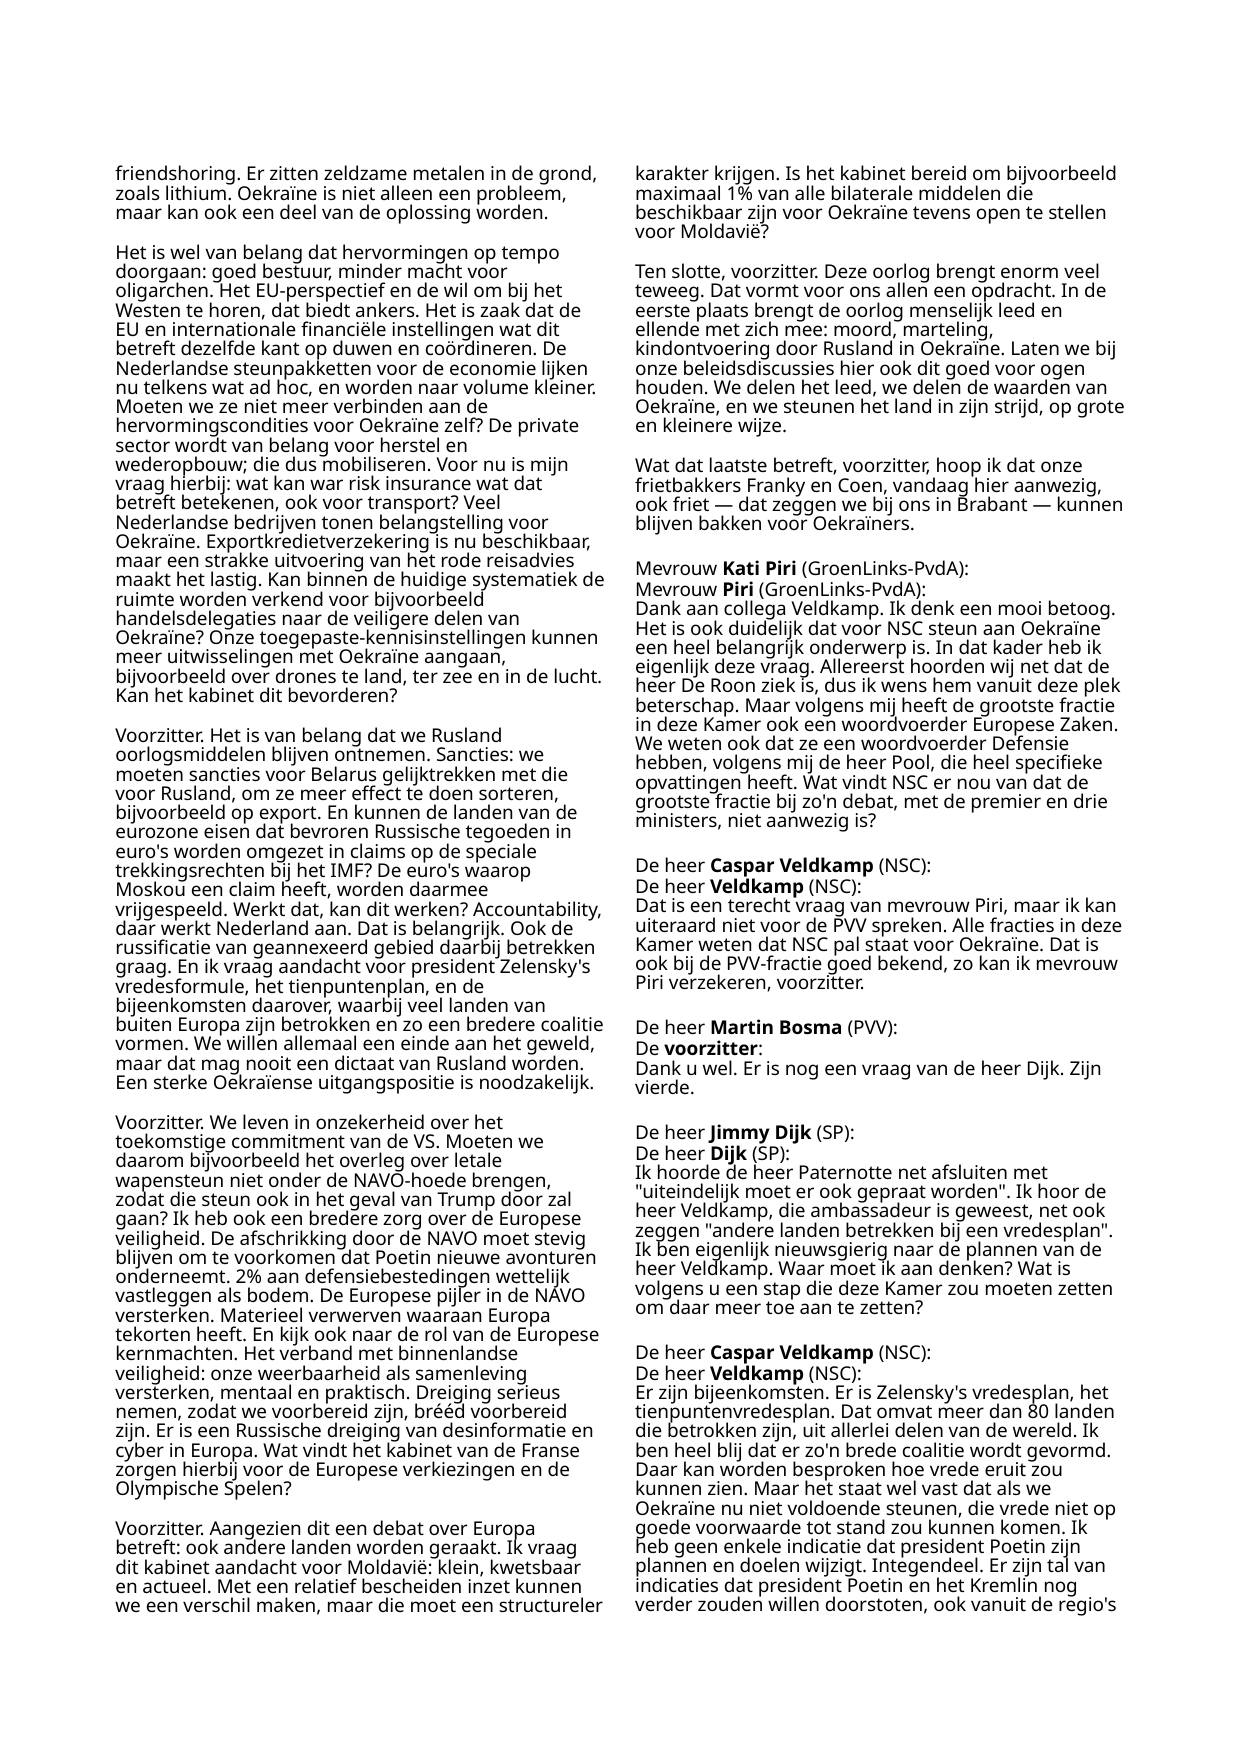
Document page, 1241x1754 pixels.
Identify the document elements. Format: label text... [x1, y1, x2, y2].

text Dank aan collega Veldkamp. Ik denk een mooi betoog. Het is ook duidelijk dat voor NSC steun aan Oekraïne een heel belangrijk onderwerp is. In dat kader heb ik eigenlijk deze vraag. Allereerst hoorden wij net dat de heer De Roon ziek is, dus ik wens hem vanuit deze plek beterschap. Maar volgens mij heeft de grootste fractie in deze Kamer ook een woordvoerder Europese Zaken. We weten ook dat ze een woordvoerder Defensie hebben, volgens mij de heer Pool, die heel specifieke opvattingen heeft. Wat vindt NSC er nou van dat de grootste fractie bij zo'n debat, met de premier en drie ministers, niet aanwezig is? [635, 600, 1125, 831]
text De heer Veldkamp (NSC): [635, 878, 1125, 897]
text De heer Jimmy Dijk (SP): [635, 1119, 1125, 1144]
text Het is wel van belang dat hervormingen op tempo doorgaan: goed bestuur, minder macht voor oligarchen. Het EU-perspectief en de wil om bij het Westen te horen, dat biedt ankers. Het is zaak dat de EU en internationale financiële instellingen wat dit betreft dezelfde kant op duwen en coördineren. De Nederlandse steunpakketten voor de economie lijken nu telkens wat ad hoc, en worden naar volume kleiner. Moeten we ze niet meer verbinden aan de hervormingscondities voor Oekraïne zelf? De private sector wordt van belang voor herstel en wederopbouw; die dus mobiliseren. Voor nu is mijn vraag hierbij: wat kan war risk insurance wat dat betreft betekenen, ook voor transport? Veel Nederlandse bedrijven tonen belangstelling voor Oekraïne. Exportkredietverzekering is nu beschikbaar, maar een strakke uitvoering van het rode reisadvies maakt het lastig. Kan binnen de huidige systematiek de ruimte worden verkend voor bijvoorbeeld handelsdelegaties naar de veiligere delen van Oekraïne? Onze toegepaste-kennisinstellingen kunnen meer uitwisselingen met Oekraïne aangaan, bijvoorbeeld over drones te land, ter zee en in de lucht. Kan het kabinet dit bevorderen? [115, 244, 605, 706]
text Voorzitter. Aangezien dit een debat over Europa betreft: ook andere landen worden geraakt. Ik vraag dit kabinet aandacht voor Moldavië: klein, kwetsbaar en actueel. Met een relatief bescheiden inzet kunnen we een verschil maken, maar die moet een structureler [115, 1520, 605, 1616]
text friendshoring. Er zitten zeldzame metalen in de grond, zoals lithium. Oekraïne is niet alleen een probleem, maar kan ook een deel van de oplossing worden. [115, 165, 605, 223]
text De heer Caspar Veldkamp (NSC): [635, 1339, 1125, 1364]
text Voorzitter. We leven in onzekerheid over het toekomstige commitment van de VS. Moeten we daarom bijvoorbeeld het overleg over letale wapensteun niet onder de NAVO-hoede brengen, zodat die steun ook in het geval van Trump door zal gaan? Ik heb ook een bredere zorg over de Europese veiligheid. De afschrikking door de NAVO moet stevig blijven om te voorkomen dat Poetin nieuwe avonturen onderneemt. 2% aan defensiebestedingen wettelijk vastleggen als bodem. De Europese pijler in de NAVO versterken. Materieel verwerven waaraan Europa tekorten heeft. En kijk ook naar de rol van de Europese kernmachten. Het verband met binnenlandse veiligheid: onze weerbaarheid als samenleving versterken, mentaal en praktisch. Dreiging serieus nemen, zodat we voorbereid zijn, brééd voorbereid zijn. Er is een Russische dreiging van desinformatie en cyber in Europa. Wat vindt het kabinet van de Franse zorgen hierbij voor de Europese verkiezingen en de Olympische Spelen? [115, 1114, 605, 1499]
text Er zijn bijeenkomsten. Er is Zelensky's vredesplan, het tienpuntenvredesplan. Dat omvat meer dan 80 landen die betrokken zijn, uit allerlei delen van de wereld. Ik ben heel blij dat er zo'n brede coalitie wordt gevormd. Daar kan worden besproken hoe vrede eruit zou kunnen zien. Maar het staat wel vast dat als we Oekraïne nu niet voldoende steunen, die vrede niet op goede voorwaarde tot stand zou kunnen komen. Ik heb geen enkele indicatie dat president Poetin zijn plannen en doelen wijzigt. Integendeel. Er zijn tal van indicaties dat president Poetin en het Kremlin nog verder zouden willen doorstoten, ook vanuit de regio's [635, 1384, 1125, 1615]
text Mevrouw Kati Piri (GroenLinks-PvdA): [635, 555, 1125, 581]
text Dat is een terecht vraag van mevrouw Piri, maar ik kan uiteraard niet voor de PVV spreken. Alle fracties in deze Kamer weten dat NSC pal staat voor Oekraïne. Dat is ook bij de PVV-fractie goed bekend, zo kan ik mevrouw Piri verzekeren, voorzitter. [635, 897, 1125, 994]
text Dank u wel. Er is nog een vraag van de heer Dijk. Zijn vierde. [635, 1059, 1125, 1098]
text De heer Caspar Veldkamp (NSC): [635, 852, 1125, 878]
text Wat dat laatste betreft, voorzitter, hoop ik dat onze frietbakkers Franky en Coen, vandaag hier aanwezig, ook friet — dat zeggen we bij ons in Brabant — kunnen blijven bakken voor Oekraïners. [635, 457, 1125, 534]
text karakter krijgen. Is het kabinet bereid om bijvoorbeeld maximaal 1% van alle bilaterale middelen die beschikbaar zijn voor Oekraïne tevens open te stellen voor Moldavië? [635, 165, 1125, 242]
text De heer Veldkamp (NSC): [635, 1364, 1125, 1384]
text De voorzitter: [635, 1040, 1125, 1059]
text Ik hoorde de heer Paternotte net afsluiten met "uiteindelijk moet er ook gepraat worden". Ik hoor de heer Veldkamp, die ambassadeur is geweest, net ook zeggen "andere landen betrekken bij een vredesplan". Ik ben eigenlijk nieuwsgierig naar de plannen van de heer Veldkamp. Waar moet ik aan denken? Wat is volgens u een stap die deze Kamer zou moeten zetten om daar meer toe aan te zetten? [635, 1164, 1125, 1318]
text Voorzitter. Het is van belang dat we Rusland oorlogsmiddelen blijven ontnemen. Sancties: we moeten sancties voor Belarus gelijktrekken met die voor Rusland, om ze meer effect te doen sorteren, bijvoorbeeld op export. En kunnen de landen van de eurozone eisen dat bevroren Russische tegoeden in euro's worden omgezet in claims op de speciale trekkingsrechten bij het IMF? De euro's waarop Moskou een claim heeft, worden daarmee vrijgespeeld. Werkt dat, kan dit werken? Accountability, daar werkt Nederland aan. Dat is belangrijk. Ook de russificatie van geannexeerd gebied daarbij betrekken graag. En ik vraag aandacht voor president Zelensky's vredesformule, het tienpuntenplan, en de bijeenkomsten daarover, waarbij veel landen van buiten Europa zijn betrokken en zo een bredere coalitie vormen. We willen allemaal een einde aan het geweld, maar dat mag nooit een dictaat van Rusland worden. Een sterke Oekraïense uitgangspositie is noodzakelijk. [115, 727, 605, 1093]
text De heer Martin Bosma (PVV): [635, 1014, 1125, 1040]
text Mevrouw Piri (GroenLinks-PvdA): [635, 581, 1125, 600]
text De heer Dijk (SP): [635, 1144, 1125, 1164]
text Ten slotte, voorzitter. Deze oorlog brengt enorm veel teweeg. Dat vormt voor ons allen een opdracht. In de eerste plaats brengt de oorlog menselijk leed en ellende met zich mee: moord, marteling, kindontvoering door Rusland in Oekraïne. Laten we bij onze beleidsdiscussies hier ook dit goed voor ogen houden. We delen het leed, we delen de waarden van Oekraïne, en we steunen het land in zijn strijd, op grote en kleinere wijze. [635, 263, 1125, 437]
